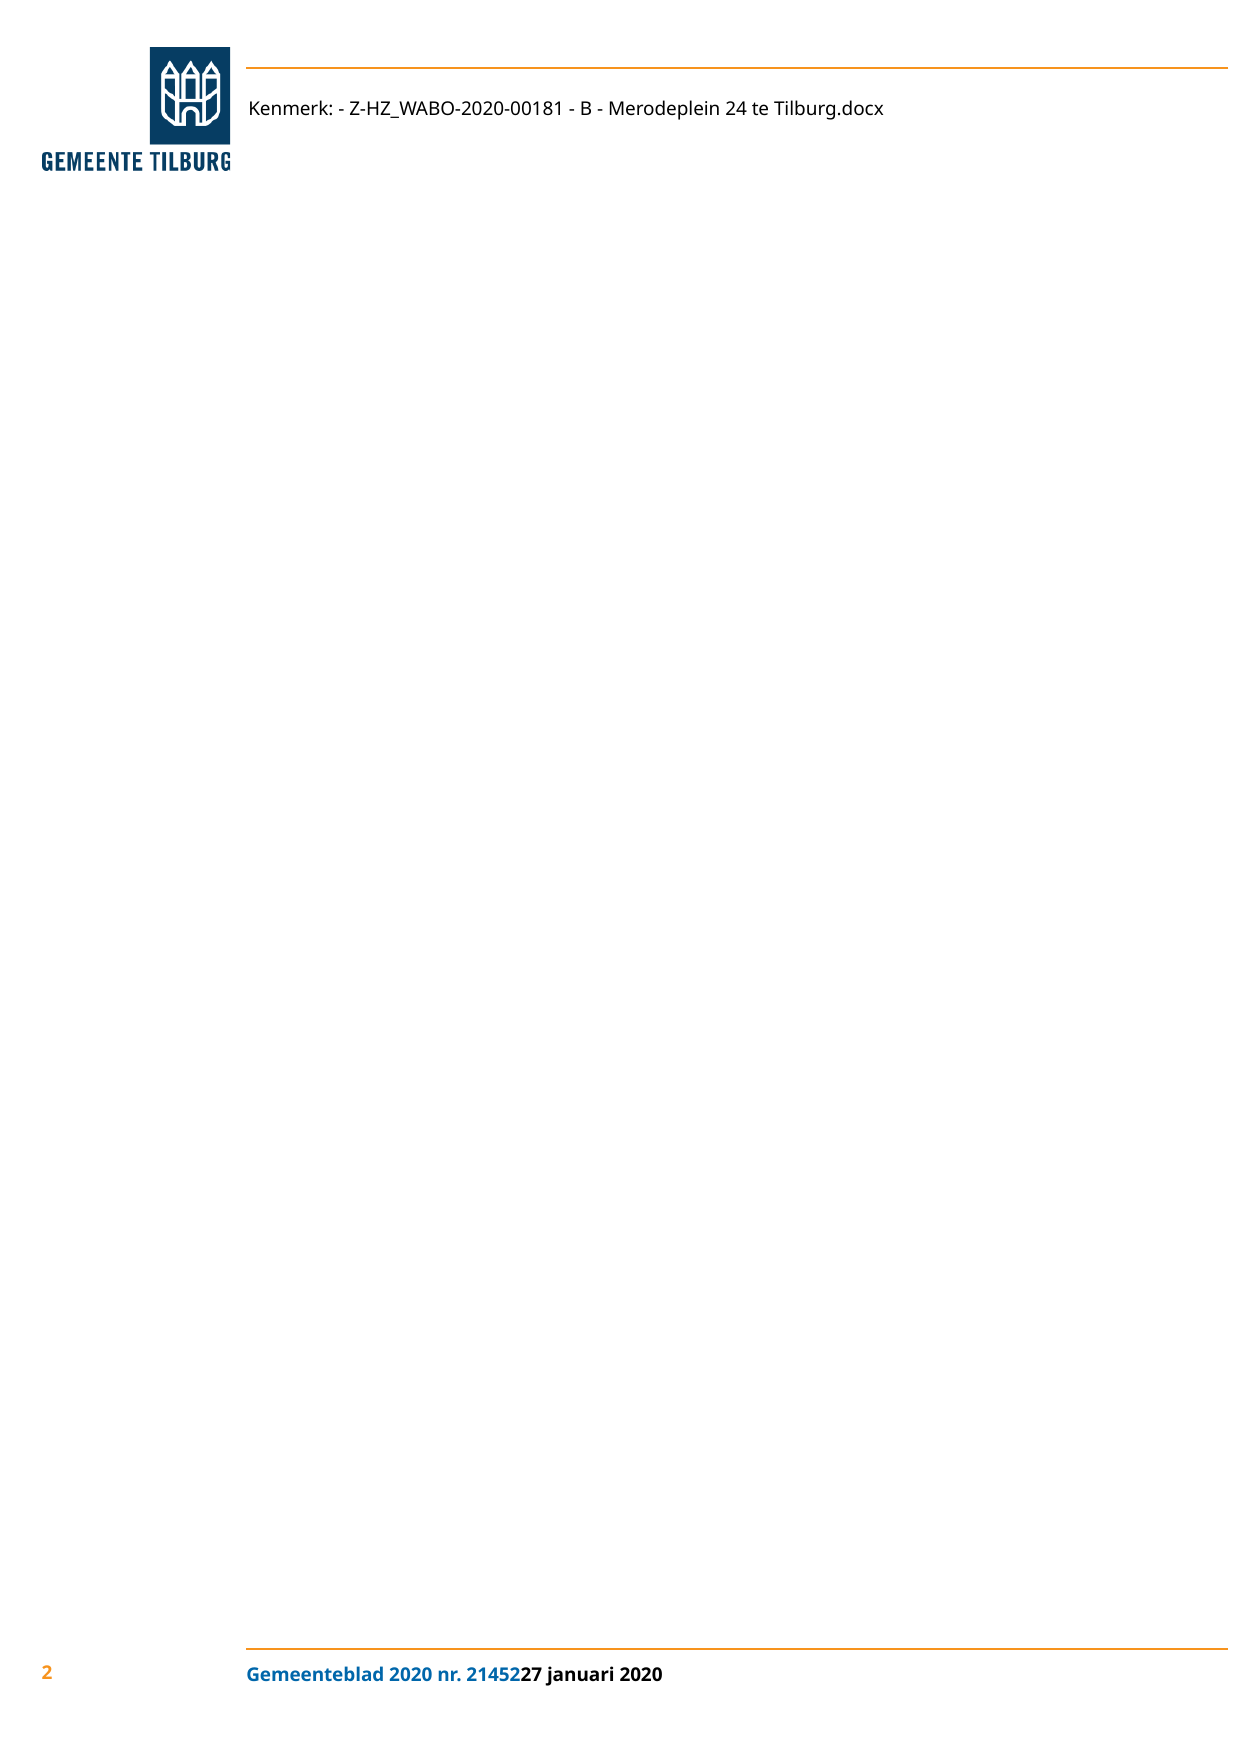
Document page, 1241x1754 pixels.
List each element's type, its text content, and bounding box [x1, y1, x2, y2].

text Kenmerk: - Z-HZ_WABO-2020-00181 - B - Merodeplein 24 te Tilburg.docx [248, 95, 1152, 121]
picture [41, 47, 231, 172]
